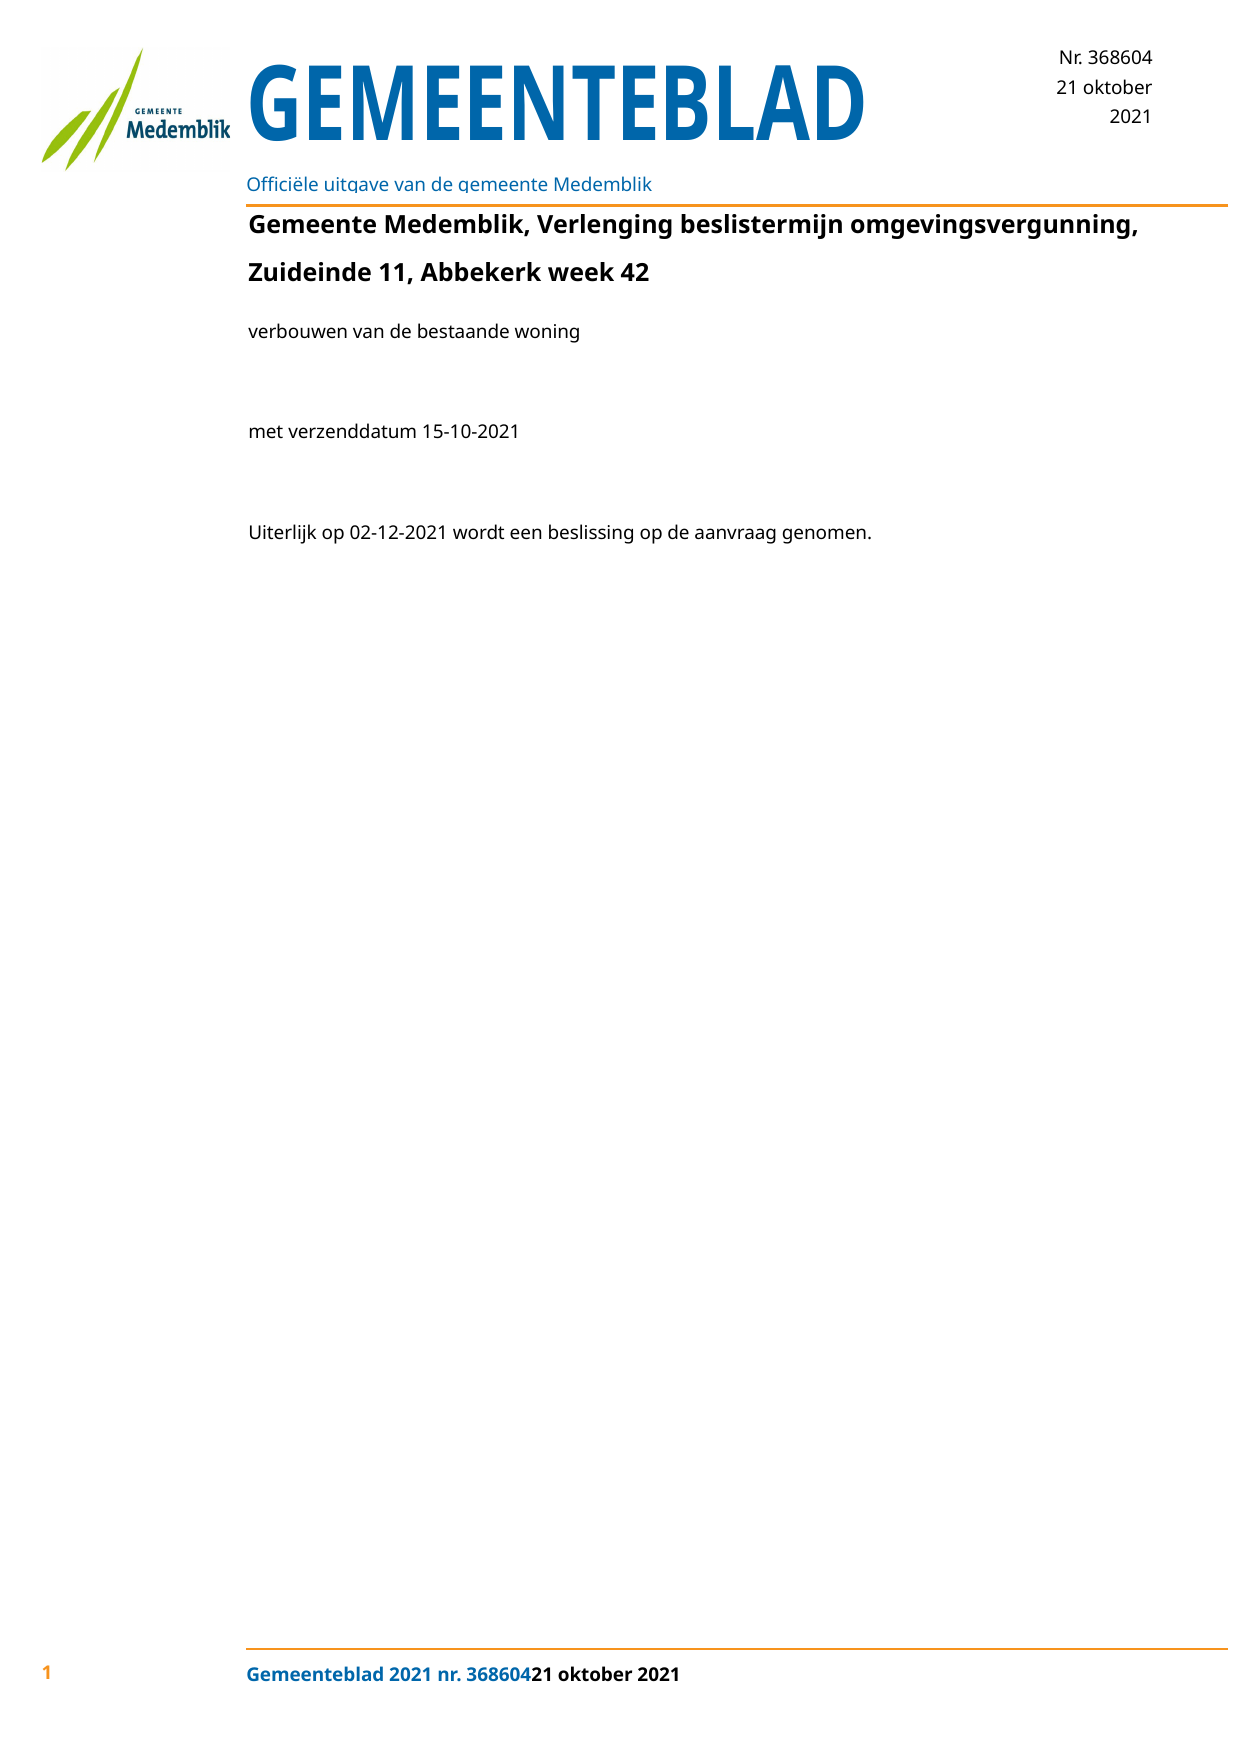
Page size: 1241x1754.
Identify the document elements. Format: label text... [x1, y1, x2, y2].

text Gemeente Medemblik, Verlenging beslistermijn omgevingsvergunning, Zuideinde 11, Abbekerk week 42 [248, 207, 1152, 288]
text met verzenddatum 15-10-2021 [248, 419, 1152, 444]
picture [41, 47, 231, 172]
text verbouwen van de bestaande woning [248, 318, 1152, 344]
text Uiterlijk op 02-12-2021 wordt een beslissing op de aanvraag genomen. [248, 519, 1152, 545]
